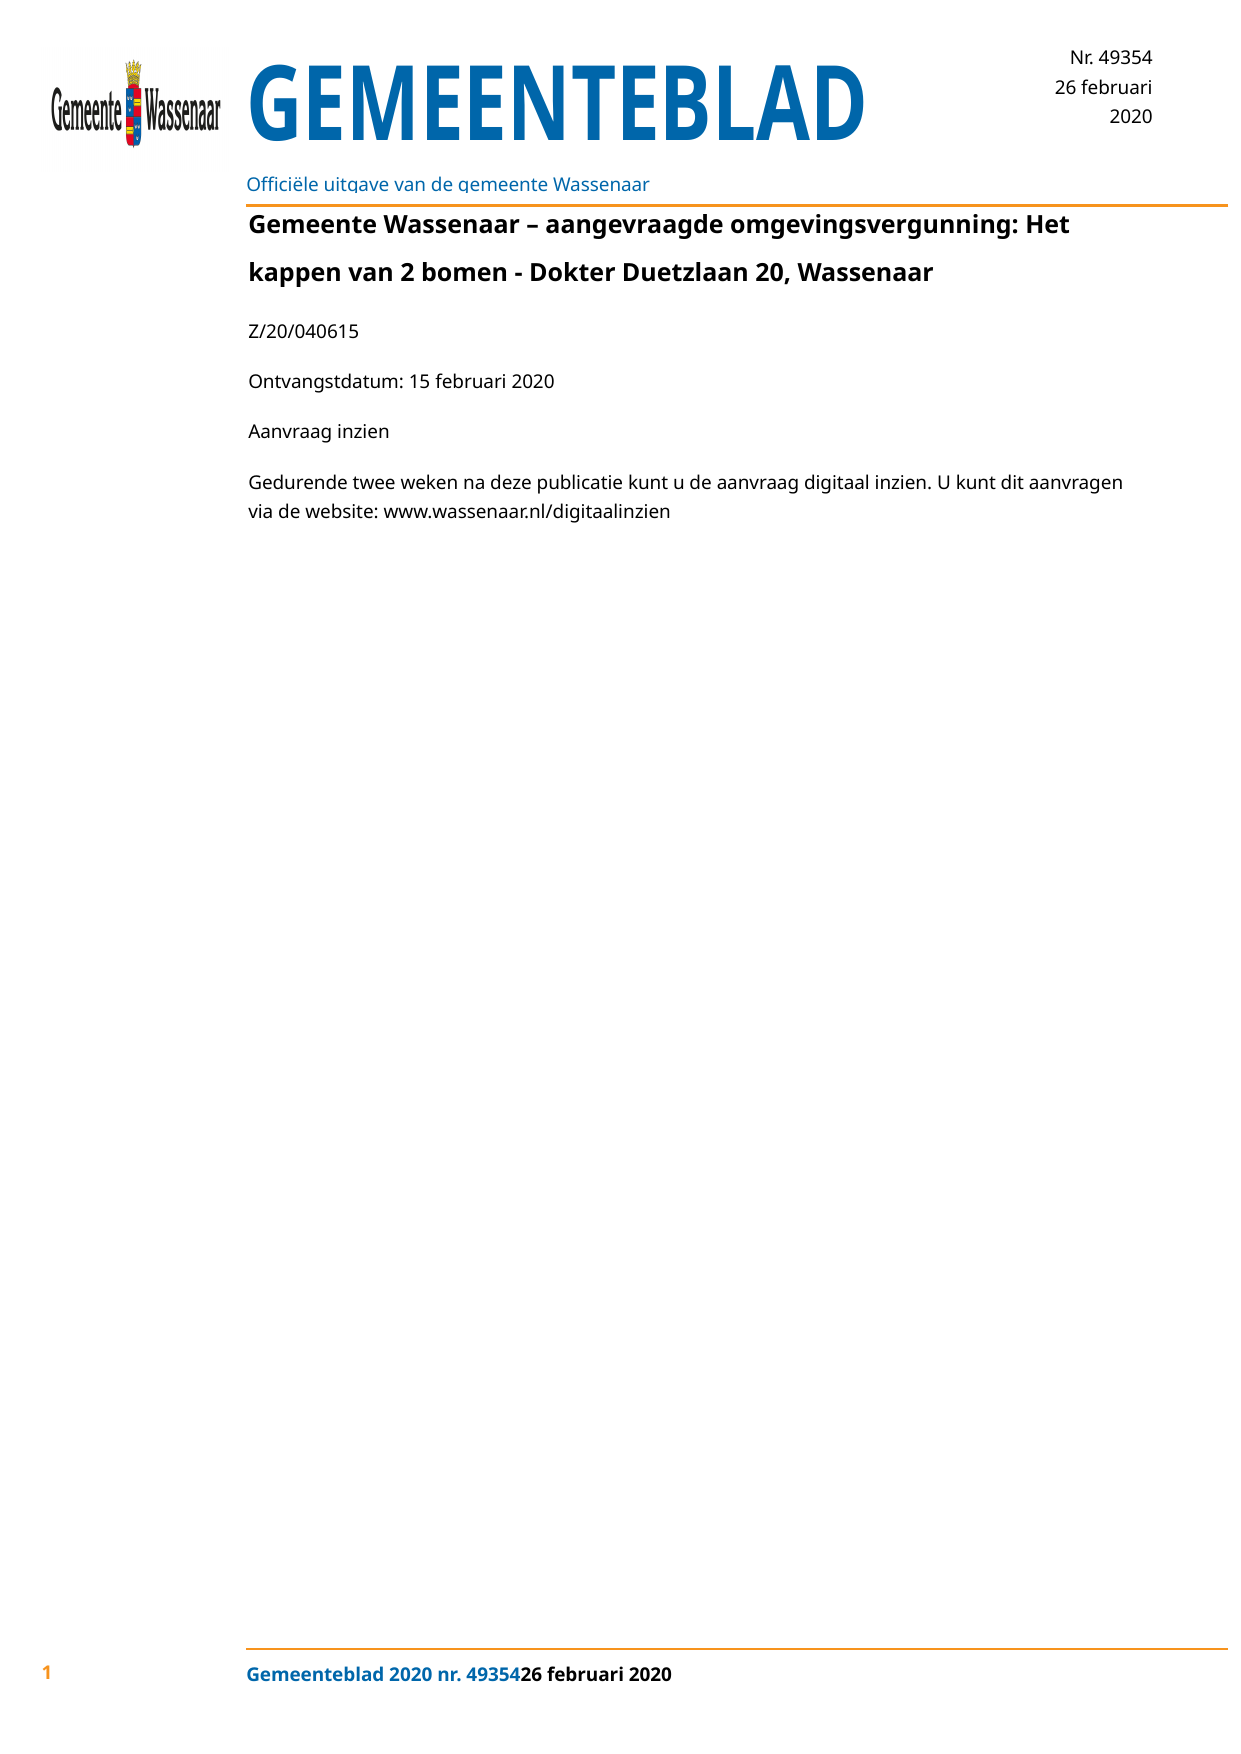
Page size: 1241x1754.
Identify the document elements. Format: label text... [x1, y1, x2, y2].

picture [41, 47, 231, 172]
text Z/20/040615 [248, 318, 1152, 344]
text Gemeente Wassenaar – aangevraagde omgevingsvergunning: Het kappen van 2 bomen - Dokter Duetzlaan 20, Wassenaar [248, 207, 1152, 288]
text Gedurende twee weken na deze publicatie kunt u de aanvraag digitaal inzien. U kunt dit aanvragen via de website: www.wassenaar.nl/digitaalinzien [248, 469, 1152, 524]
text Aanvraag inzien [248, 419, 1152, 444]
text Ontvangstdatum: 15 februari 2020 [248, 368, 1152, 394]
